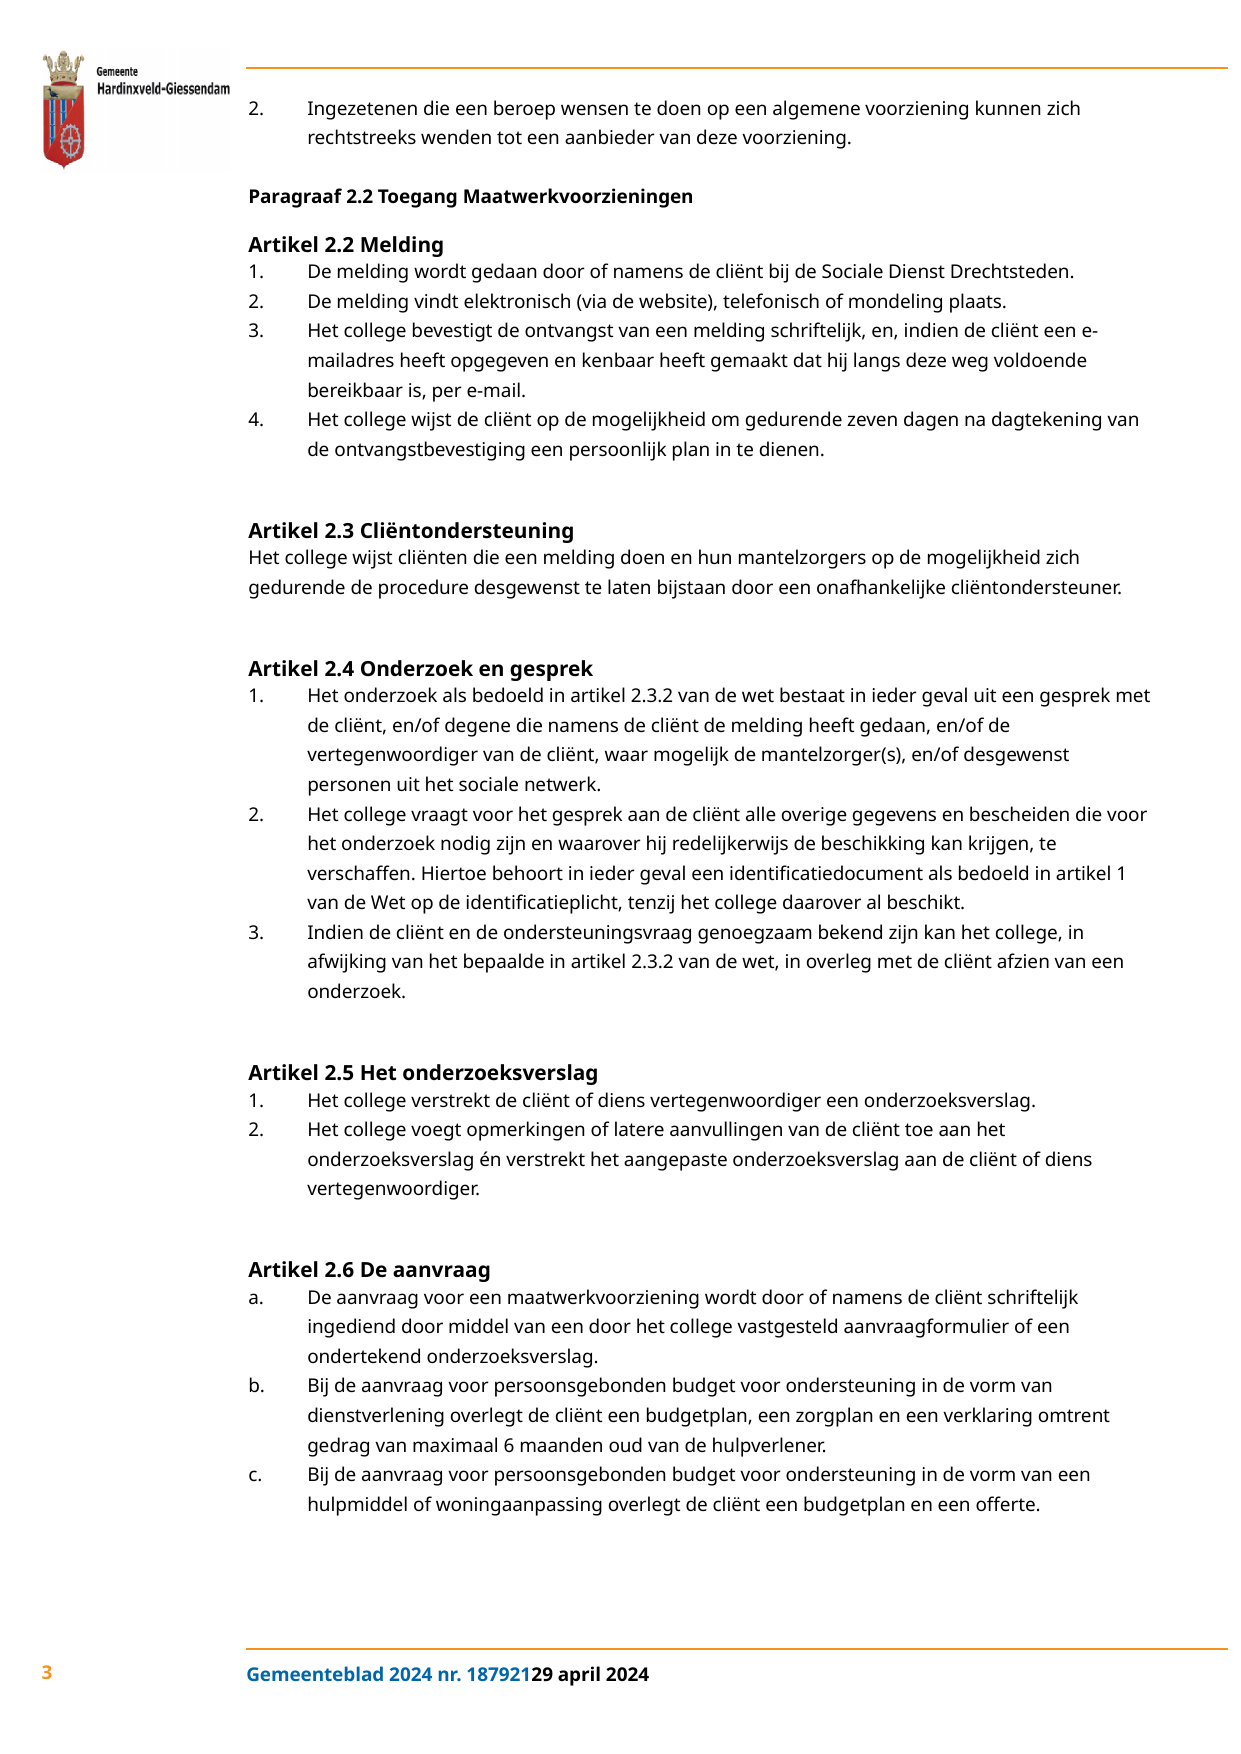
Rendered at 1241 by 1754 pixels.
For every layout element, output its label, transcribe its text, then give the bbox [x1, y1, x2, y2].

list Het college bevestigt de ontvangst van een melding schriftelijk, en, indien de cliënt een e-mailadres heeft opgegeven en kenbaar heeft gemaakt dat hij langs deze weg voldoende bereikbaar is, per e-mail. [248, 318, 1152, 403]
list Indien de cliënt en de ondersteuningsvraag genoegzaam bekend zijn kan het college, in afwijking van het bepaalde in artikel 2.3.2 van de wet, in overleg met de cliënt afzien van een onderzoek. [248, 919, 1152, 1004]
text Artikel 2.5 Het onderzoeksverslag [248, 1058, 1152, 1087]
list Het college vraagt voor het gesprek aan de cliënt alle overige gegevens en bescheiden die voor het onderzoek nodig zijn en waarover hij redelijkerwijs de beschikking kan krijgen, te verschaffen. Hiertoe behoort in ieder geval een identificatiedocument als bedoeld in artikel 1 van de Wet op de identificatieplicht, tenzij het college daarover al beschikt. [248, 801, 1152, 915]
list De melding vindt elektronisch (via de website), telefonisch of mondeling plaats. [248, 288, 1152, 314]
list Bij de aanvraag voor persoonsgebonden budget voor ondersteuning in de vorm van dienstverlening overlegt de cliënt een budgetplan, een zorgplan en een verklaring omtrent gedrag van maximaal 6 maanden oud van de hulpverlener. [248, 1373, 1152, 1458]
list Het college voegt opmerkingen of latere aanvullingen van de cliënt toe aan het onderzoeksverslag én verstrekt het aangepaste onderzoeksverslag aan de cliënt of diens vertegenwoordiger. [248, 1116, 1152, 1201]
list Bij de aanvraag voor persoonsgebonden budget voor ondersteuning in de vorm van een hulpmiddel of woningaanpassing overlegt de cliënt een budgetplan en een offerte. [248, 1461, 1152, 1517]
text Artikel 2.4 Onderzoek en gesprek [248, 654, 1152, 682]
list De aanvraag voor een maatwerkvoorziening wordt door of namens de cliënt schriftelijk ingediend door middel van een door het college vastgesteld aanvraagformulier of een ondertekend onderzoeksverslag. [248, 1284, 1152, 1369]
list Ingezetenen die een beroep wensen te doen op een algemene voorziening kunnen zich rechtstreeks wenden tot een aanbieder van deze voorziening. [248, 95, 1152, 150]
list Het college wijst de cliënt op de mogelijkheid om gedurende zeven dagen na dagtekening van de ontvangstbevestiging een persoonlijk plan in te dienen. [248, 406, 1152, 462]
list Het onderzoek als bedoeld in artikel 2.3.2 van de wet bestaat in ieder geval uit een gesprek met de cliënt, en/of degene die namens de cliënt de melding heeft gedaan, en/of de vertegenwoordiger van de cliënt, waar mogelijk de mantelzorger(s), en/of desgewenst personen uit het sociale netwerk. [248, 682, 1152, 797]
list De melding wordt gedaan door of namens de cliënt bij de Sociale Dienst Drechtsteden. [248, 258, 1152, 284]
text Artikel 2.6 De aanvraag [248, 1256, 1152, 1284]
text Het college wijst cliënten die een melding doen en hun mantelzorgers op de mogelijkheid zich gedurende de procedure desgewenst te laten bijstaan door een onafhankelijke cliëntondersteuner. [248, 544, 1152, 600]
list Het college verstrekt de cliënt of diens vertegenwoordiger een onderzoeksverslag. [248, 1087, 1152, 1112]
text Paragraaf 2.2 Toegang Maatwerkvoorzieningen [248, 183, 1152, 209]
text Artikel 2.2 Melding [248, 230, 1152, 258]
picture [41, 47, 231, 172]
text Artikel 2.3 Cliëntondersteuning [248, 516, 1152, 544]
